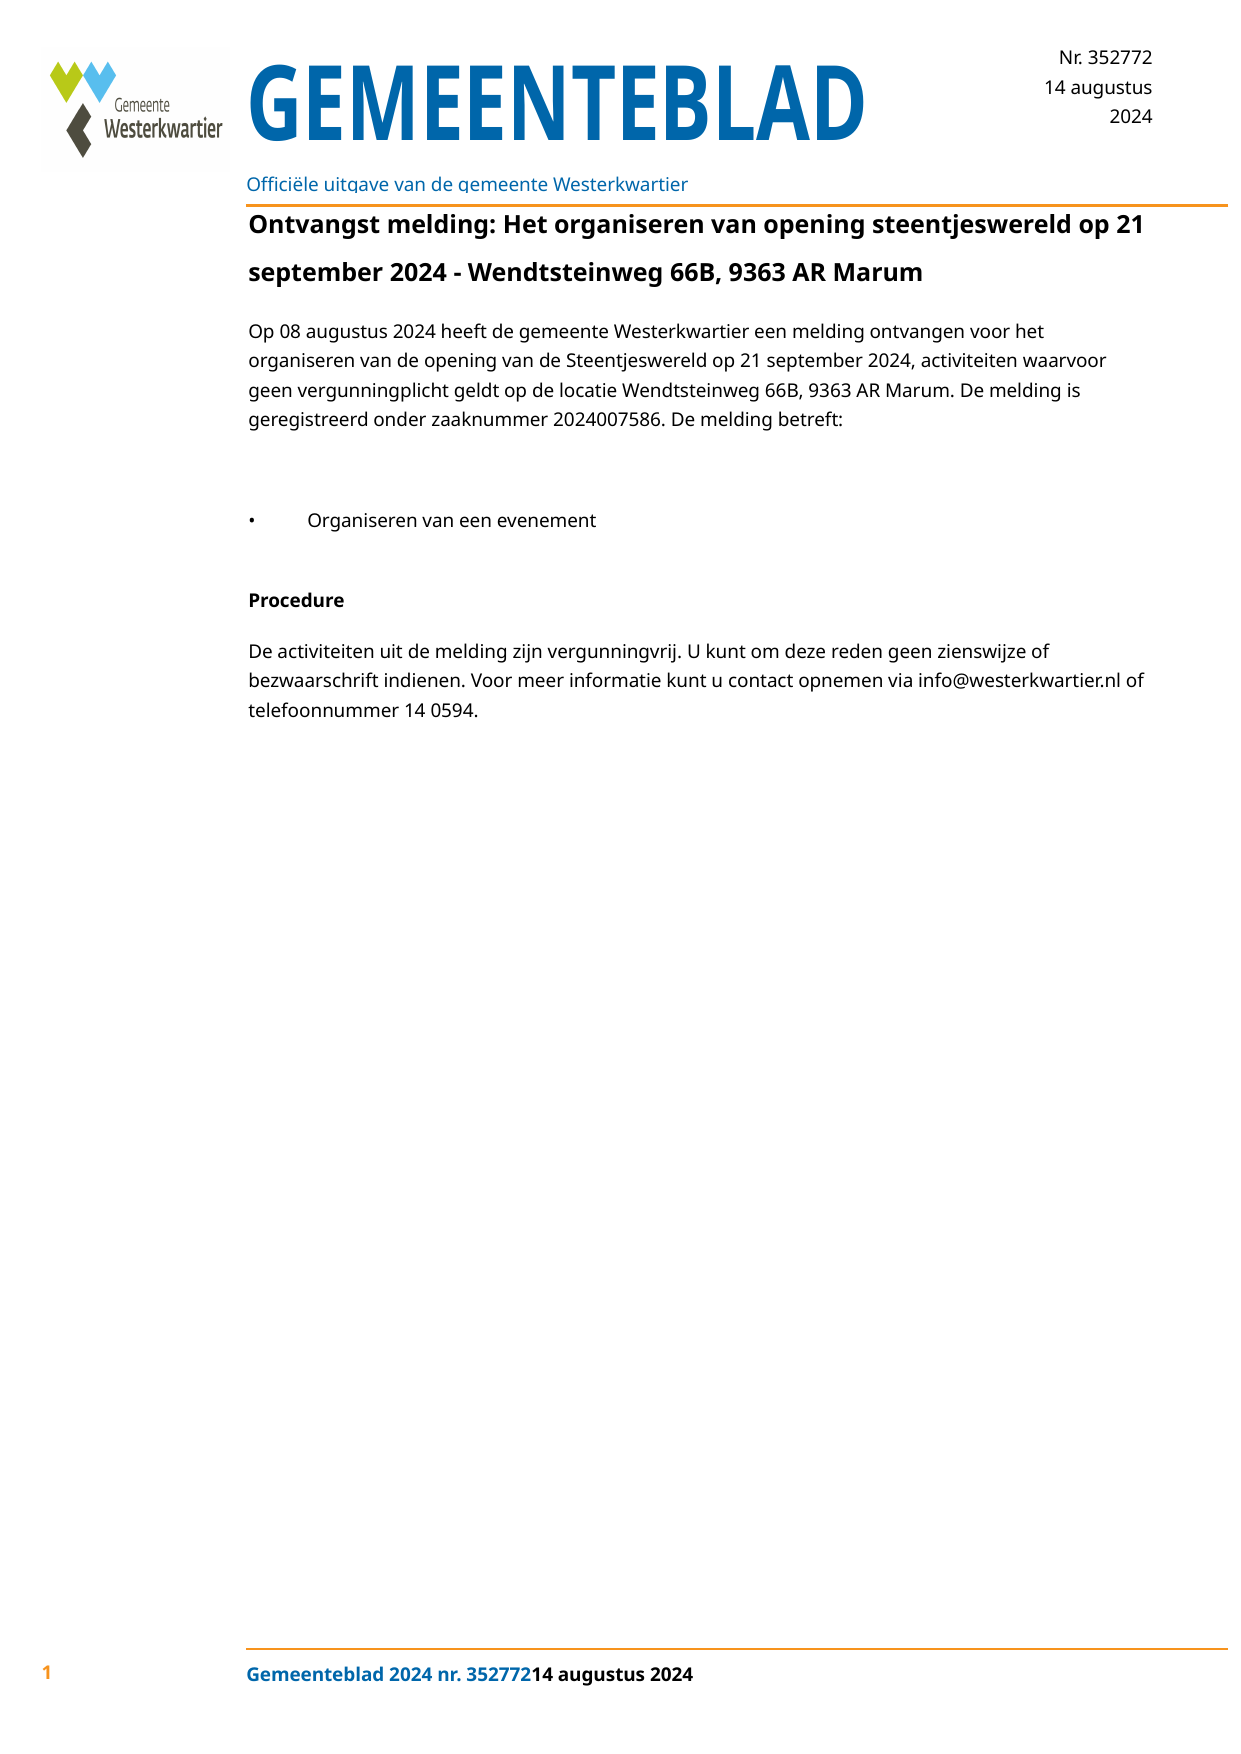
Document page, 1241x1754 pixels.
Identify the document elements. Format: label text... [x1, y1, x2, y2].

text Ontvangst melding: Het organiseren van opening steentjeswereld op 21 september 2024 - Wendtsteinweg 66B, 9363 AR Marum [248, 207, 1152, 288]
picture [41, 47, 231, 172]
text Op 08 augustus 2024 heeft de gemeente Westerkwartier een melding ontvangen voor het organiseren van de opening van de Steentjeswereld op 21 september 2024, activiteiten waarvoor geen vergunningplicht geldt op de locatie Wendtsteinweg 66B, 9363 AR Marum. De melding is geregistreerd onder zaaknummer 2024007586. De melding betreft: [248, 318, 1152, 432]
list Organiseren van een evenement [248, 507, 1152, 533]
text De activiteiten uit de melding zijn vergunningvrij. U kunt om deze reden geen zienswijze of bezwaarschrift indienen. Voor meer informatie kunt u contact opnemen via info@westerkwartier.nl of telefoonnummer 14 0594. [248, 638, 1152, 723]
text Procedure [248, 587, 1152, 613]
